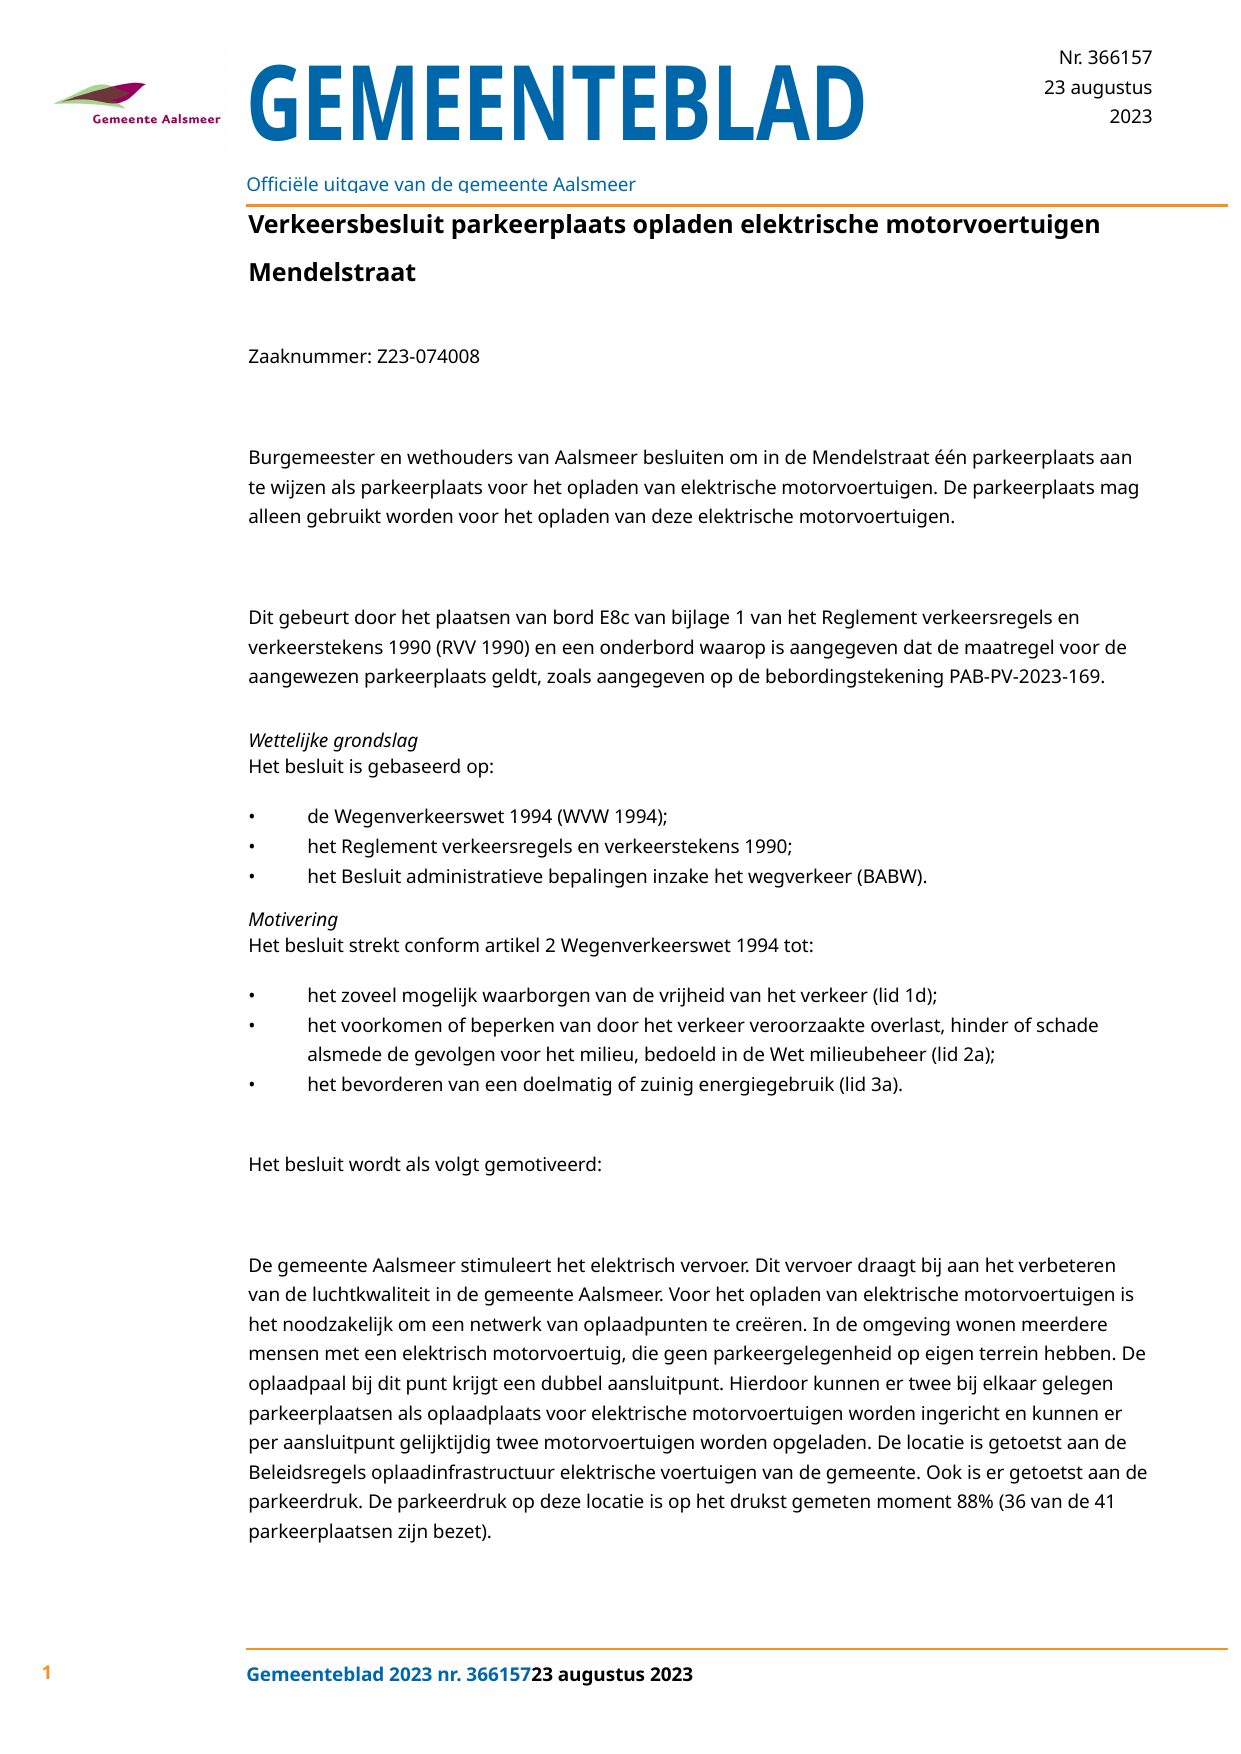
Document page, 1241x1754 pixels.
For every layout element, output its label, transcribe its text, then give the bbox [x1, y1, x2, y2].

text Het besluit wordt als volgt gemotiveerd: [248, 1151, 1152, 1177]
text De gemeente Aalsmeer stimuleert het elektrisch vervoer. Dit vervoer draagt bij aan het verbeteren van de luchtkwaliteit in de gemeente Aalsmeer. Voor het opladen van elektrische motorvoertuigen is het noodzakelijk om een netwerk van oplaadpunten te creëren. In de omgeving wonen meerdere mensen met een elektrisch motorvoertuig, die geen parkeergelegenheid op eigen terrein hebben. De oplaadpaal bij dit punt krijgt een dubbel aansluitpunt. Hierdoor kunnen er twee bij elkaar gelegen parkeerplaatsen als oplaadplaats voor elektrische motorvoertuigen worden ingericht en kunnen er per aansluitpunt gelijktijdig twee motorvoertuigen worden opgeladen. De locatie is getoetst aan de Beleidsregels oplaadinfrastructuur elektrische voertuigen van de gemeente. Ook is er getoetst aan de parkeerdruk. De parkeerdruk op deze locatie is op het drukst gemeten moment 88% (36 van de 41 parkeerplaatsen zijn bezet). [248, 1252, 1152, 1544]
text Zaaknummer: Z23-074008 [248, 344, 1152, 369]
text Het besluit is gebaseerd op: [248, 753, 1152, 779]
list het bevorderen van een doelmatig of zuinig energiegebruik (lid 3a). [248, 1071, 1152, 1097]
text Het besluit strekt conform artikel 2 Wegenverkeerswet 1994 tot: [248, 932, 1152, 957]
list het voorkomen of beperken van door het verkeer veroorzaakte overlast, hinder of schade alsmede de gevolgen voor het milieu, bedoeld in de Wet milieubeheer (lid 2a); [248, 1012, 1152, 1067]
text Dit gebeurt door het plaatsen van bord E8c van bijlage 1 van het Reglement verkeersregels en verkeerstekens 1990 (RVV 1990) en een onderbord waarop is aangegeven dat de maatregel voor de aangewezen parkeerplaats geldt, zoals aangegeven op de bebordingstekening PAB-PV-2023-169. [248, 604, 1152, 689]
picture [41, 47, 231, 172]
text Motivering [248, 906, 1152, 932]
text Burgemeester en wethouders van Aalsmeer besluiten om in de Mendelstraat één parkeerplaats aan te wijzen als parkeerplaats voor het opladen van elektrische motorvoertuigen. De parkeerplaats mag alleen gebruikt worden voor het opladen van deze elektrische motorvoertuigen. [248, 444, 1152, 529]
text Wettelijke grondslag [248, 728, 1152, 753]
list het zoveel mogelijk waarborgen van de vrijheid van het verkeer (lid 1d); [248, 982, 1152, 1008]
text Verkeersbesluit parkeerplaats opladen elektrische motorvoertuigen Mendelstraat [248, 207, 1152, 288]
list het Besluit administratieve bepalingen inzake het wegverkeer (BABW). [248, 863, 1152, 889]
list de Wegenverkeerswet 1994 (WVW 1994); [248, 804, 1152, 829]
list het Reglement verkeersregels en verkeerstekens 1990; [248, 833, 1152, 859]
